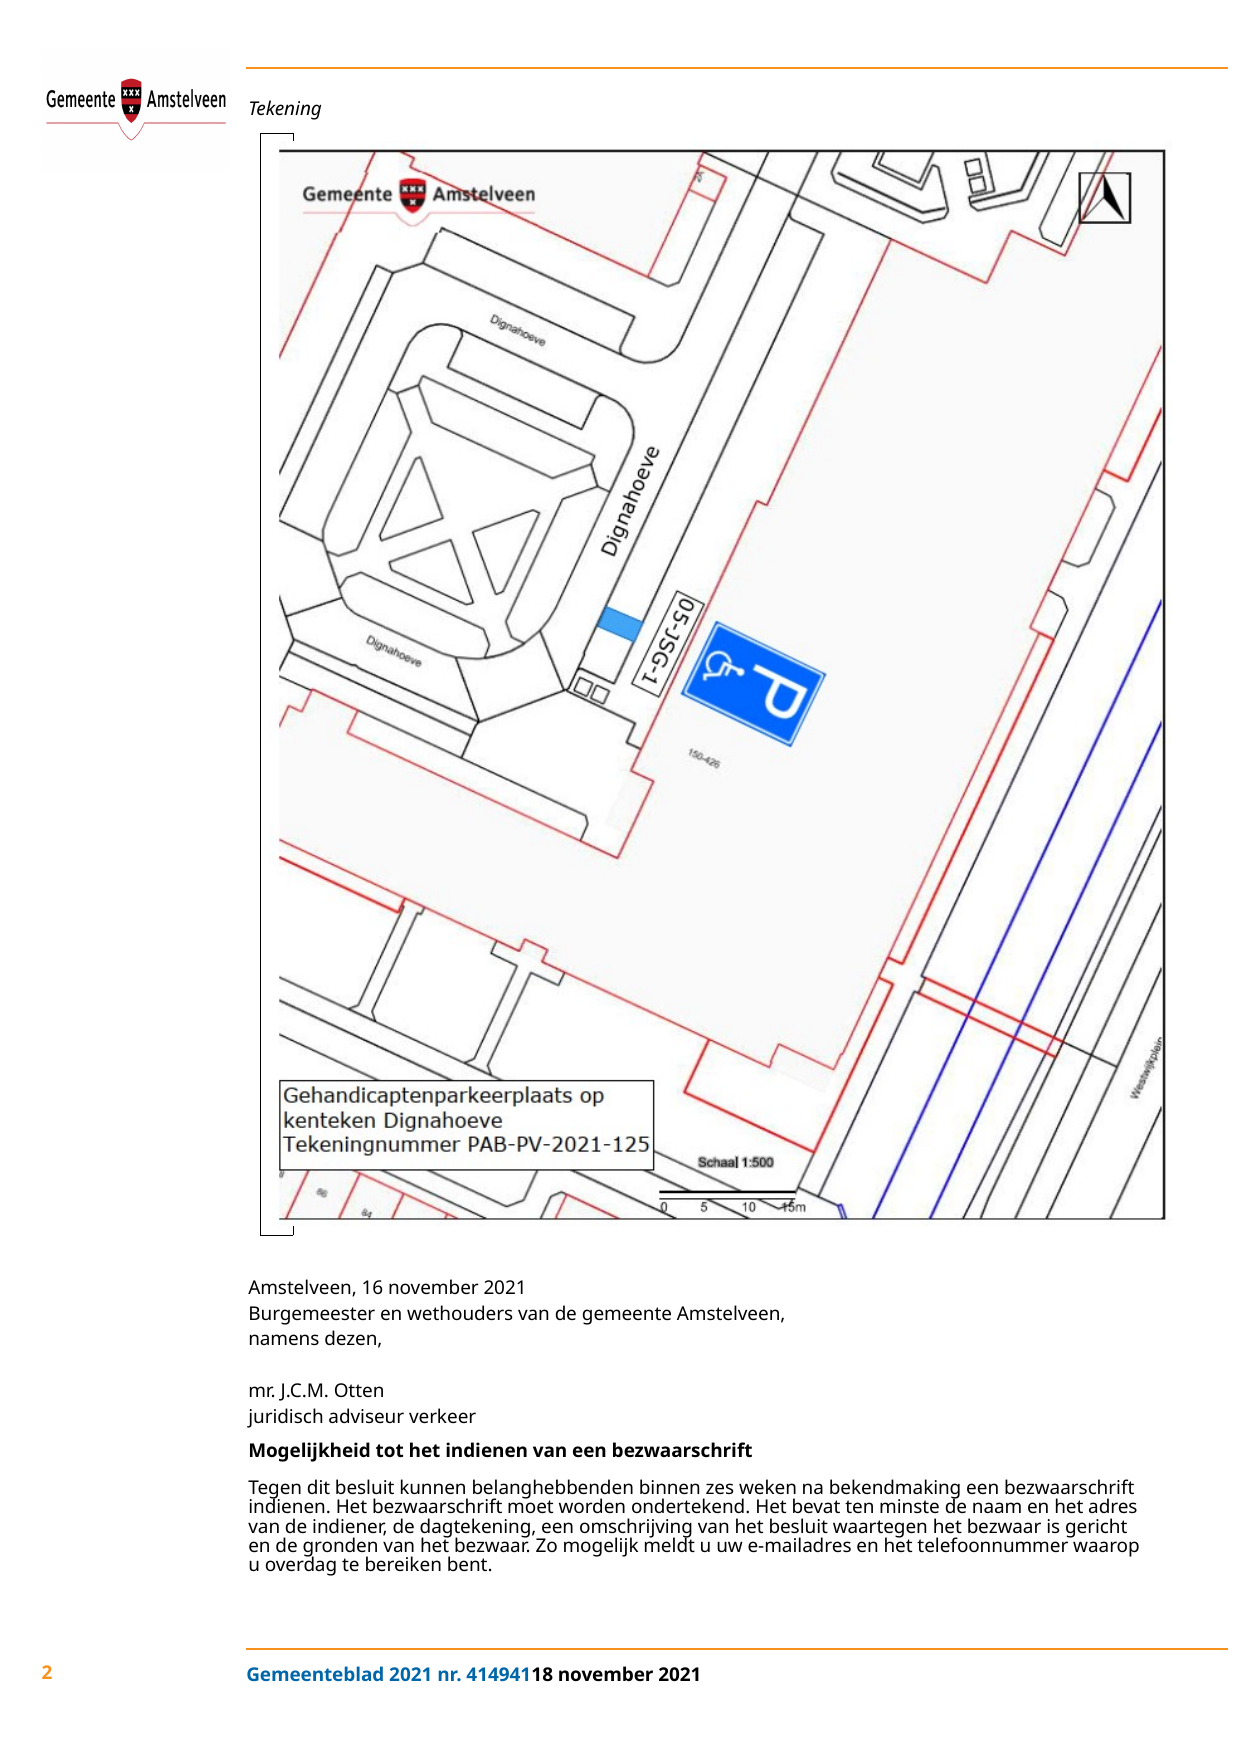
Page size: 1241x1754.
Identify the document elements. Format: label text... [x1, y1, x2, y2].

picture [41, 47, 231, 172]
text Burgemeester en wethouders van de gemeente Amstelveen, [248, 1300, 1152, 1326]
text Tekening [248, 95, 1152, 121]
text namens dezen, [248, 1326, 1152, 1351]
text mr. J.C.M. Otten [248, 1377, 1152, 1403]
text Tegen dit besluit kunnen belanghebbenden binnen zes weken na bekendmaking een bezwaarschrift indienen. Het bezwaarschrift moet worden ondertekend. Het bevat ten minste de naam en het adres van de indiener, de dagtekening, een omschrijving van het besluit waartegen het bezwaar is gericht en de gronden van het bezwaar. Zo mogelijk meldt u uw e-mailadres en het telefoonnummer waarop u overdag te bereiken bent. [248, 1479, 1152, 1576]
text Amstelveen, 16 november 2021 [248, 1274, 1152, 1300]
picture [268, 141, 1173, 1226]
text juridisch adviseur verkeer [248, 1403, 1152, 1428]
text Mogelijkheid tot het indienen van een bezwaarschrift [248, 1442, 1152, 1461]
